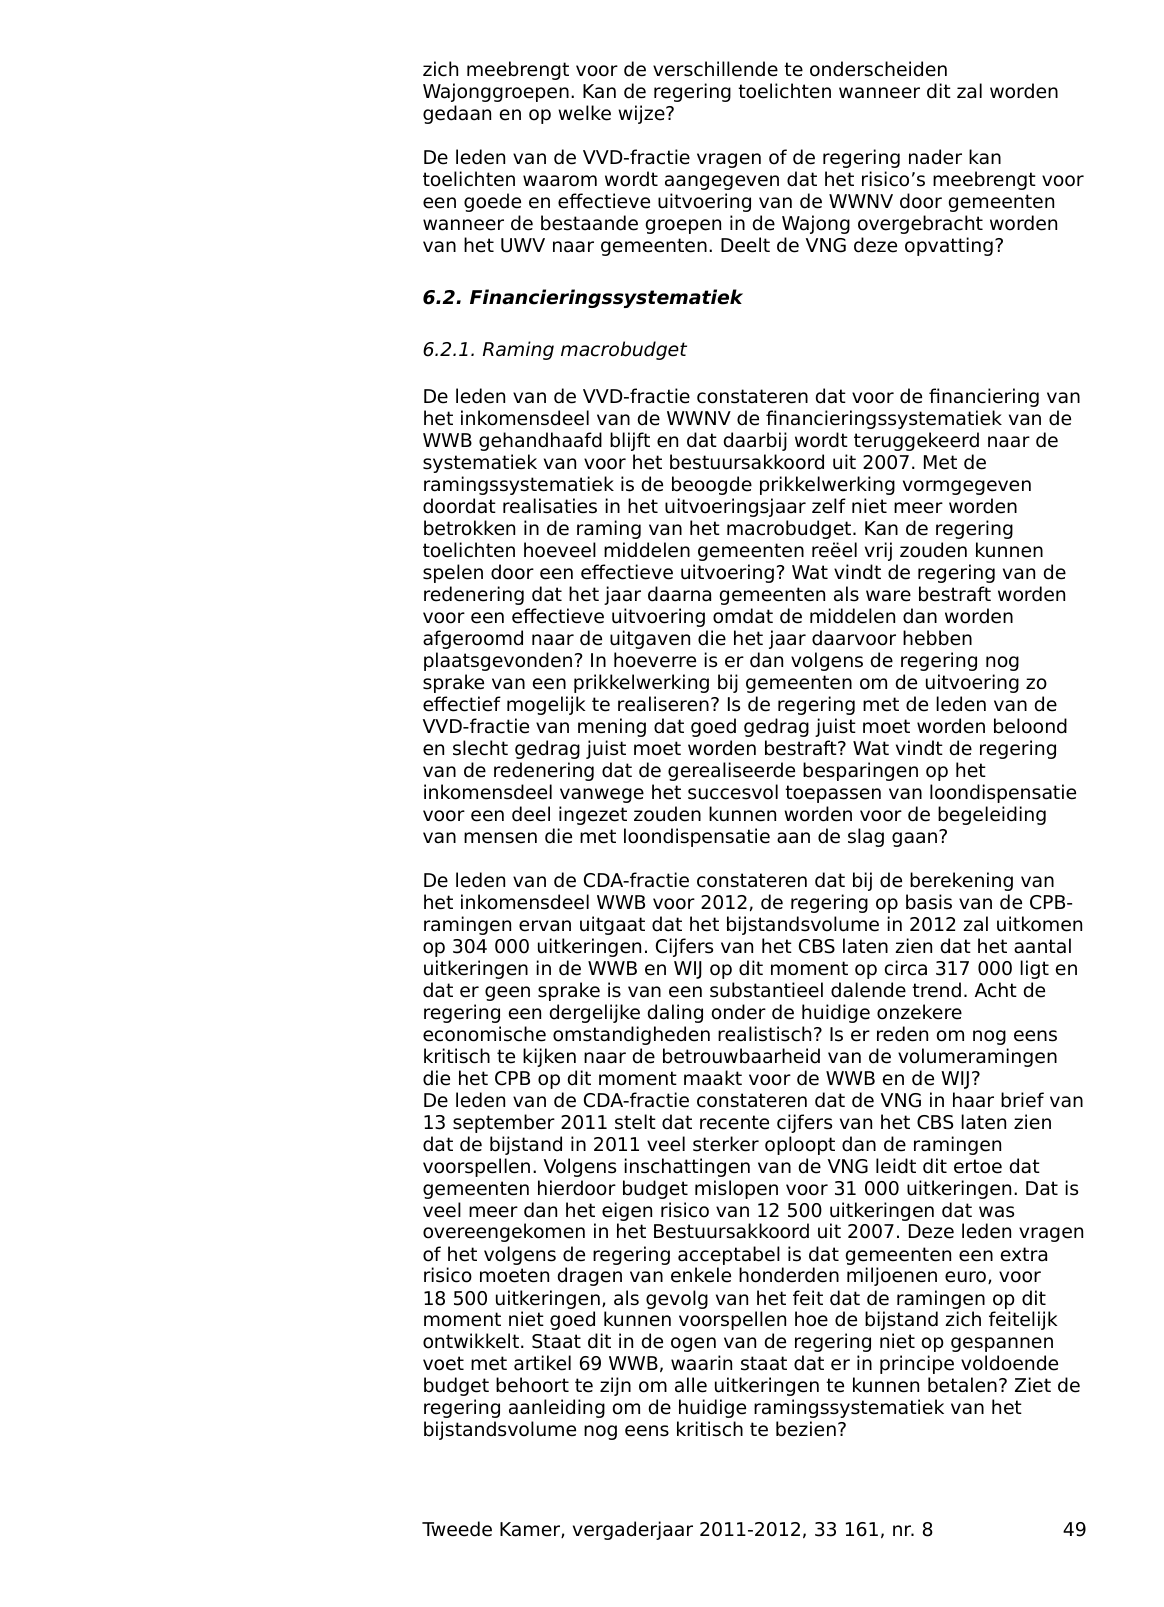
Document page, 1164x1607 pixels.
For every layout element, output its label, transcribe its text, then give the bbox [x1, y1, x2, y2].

subtitle 6.2. Financieringssystematiek [422, 287, 1087, 309]
text zich meebrengt voor de verschillende te onderscheiden Wajonggroepen. Kan de regering toelichten wanneer dit zal worden gedaan en op welke wijze? [422, 59, 1087, 125]
text De leden van de CDA-fractie constateren dat de VNG in haar brief van 13 september 2011 stelt dat recente cijfers van het CBS laten zien dat de bijstand in 2011 veel sterker oploopt dan de ramingen voorspellen. Volgens inschattingen van de VNG leidt dit ertoe dat gemeenten hierdoor budget mislopen voor 31 000 uitkeringen. Dat is veel meer dan het eigen risico van 12 500 uitkeringen dat was overeengekomen in het Bestuursakkoord uit 2007. Deze leden vragen of het volgens de regering acceptabel is dat gemeenten een extra risico moeten dragen van enkele honderden miljoenen euro, voor 18 500 uitkeringen, als gevolg van het feit dat de ramingen op dit moment niet goed kunnen voorspellen hoe de bijstand zich feitelijk ontwikkelt. Staat dit in de ogen van de regering niet op gespannen voet met artikel 69 WWB, waarin staat dat er in principe voldoende budget behoort te zijn om alle uitkeringen te kunnen betalen? Ziet de regering aanleiding om de huidige ramingssystematiek van het bijstandsvolume nog eens kritisch te bezien? [422, 1089, 1087, 1441]
text De leden van de VVD-fractie constateren dat voor de financiering van het inkomensdeel van de WWNV de financieringssystematiek van de WWB gehandhaafd blijft en dat daarbij wordt teruggekeerd naar de systematiek van voor het bestuursakkoord uit 2007. Met de ramingssystematiek is de beoogde prikkelwerking vormgegeven doordat realisaties in het uitvoeringsjaar zelf niet meer worden betrokken in de raming van het macrobudget. Kan de regering toelichten hoeveel middelen gemeenten reëel vrij zouden kunnen spelen door een effectieve uitvoering? Wat vindt de regering van de redenering dat het jaar daarna gemeenten als ware bestraft worden voor een effectieve uitvoering omdat de middelen dan worden afgeroomd naar de uitgaven die het jaar daarvoor hebben plaatsgevonden? In hoeverre is er dan volgens de regering nog sprake van een prikkelwerking bij gemeenten om de uitvoering zo effectief mogelijk te realiseren? Is de regering met de leden van de VVD-fractie van mening dat goed gedrag juist moet worden beloond en slecht gedrag juist moet worden bestraft? Wat vindt de regering van de redenering dat de gerealiseerde besparingen op het inkomensdeel vanwege het succesvol toepassen van loondispensatie voor een deel ingezet zouden kunnen worden voor de begeleiding van mensen die met loondispensatie aan de slag gaan? [422, 386, 1087, 848]
text De leden van de CDA-fractie constateren dat bij de berekening van het inkomensdeel WWB voor 2012, de regering op basis van de CPB-ramingen ervan uitgaat dat het bijstandsvolume in 2012 zal uitkomen op 304 000 uitkeringen. Cijfers van het CBS laten zien dat het aantal uitkeringen in de WWB en WIJ op dit moment op circa 317 000 ligt en dat er geen sprake is van een substantieel dalende trend. Acht de regering een dergelijke daling onder de huidige onzekere economische omstandigheden realistisch? Is er reden om nog eens kritisch te kijken naar de betrouwbaarheid van de volumeramingen die het CPB op dit moment maakt voor de WWB en de WIJ? [422, 870, 1087, 1089]
subtitle 6.2.1. Raming macrobudget [422, 339, 1087, 361]
text De leden van de VVD-fractie vragen of de regering nader kan toelichten waarom wordt aangegeven dat het risico’s meebrengt voor een goede en effectieve uitvoering van de WWNV door gemeenten wanneer de bestaande groepen in de Wajong overgebracht worden van het UWV naar gemeenten. Deelt de VNG deze opvatting? [422, 147, 1087, 257]
